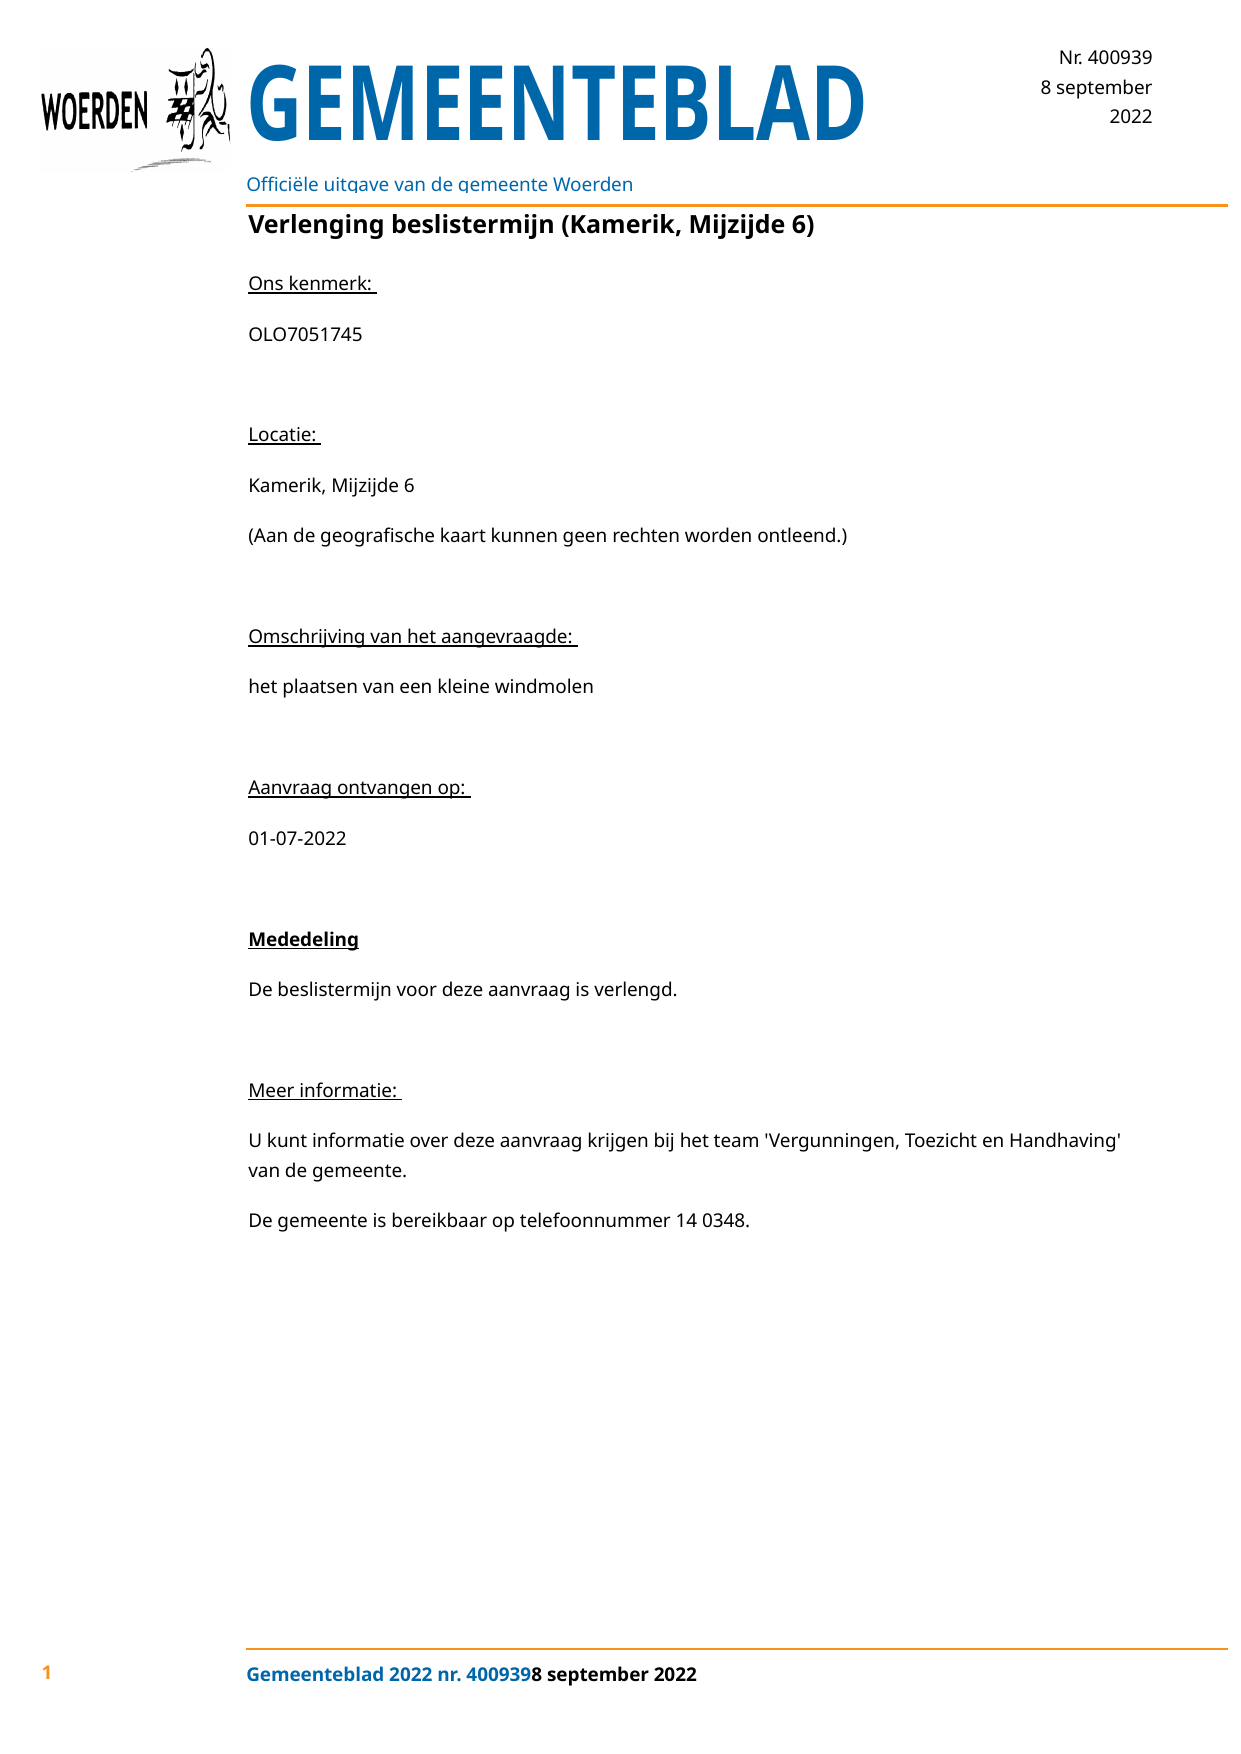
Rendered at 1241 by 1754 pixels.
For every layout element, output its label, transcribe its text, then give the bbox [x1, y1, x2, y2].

text Meer informatie: [248, 1077, 1152, 1103]
text Locatie: [248, 422, 1152, 447]
text Omschrijving van het aangevraagde: [248, 623, 1152, 649]
text De beslistermijn voor deze aanvraag is verlengd. [248, 976, 1152, 1002]
text Aanvraag ontvangen op: [248, 774, 1152, 800]
text De gemeente is bereikbaar op telefoonnummer 14 0348. [248, 1207, 1152, 1233]
text U kunt informatie over deze aanvraag krijgen bij het team 'Vergunningen, Toezicht en Handhaving' van de gemeente. [248, 1127, 1152, 1183]
text Verlenging beslistermijn (Kamerik, Mijzijde 6) [248, 207, 1152, 241]
text Mededeling [248, 926, 1152, 951]
text het plaatsen van een kleine windmolen [248, 674, 1152, 699]
text 01-07-2022 [248, 825, 1152, 851]
text OLO7051745 [248, 321, 1152, 346]
text Kamerik, Mijzijde 6 [248, 472, 1152, 498]
picture [41, 47, 231, 172]
text Ons kenmerk: [248, 270, 1152, 296]
text (Aan de geografische kaart kunnen geen rechten worden ontleend.) [248, 522, 1152, 548]
